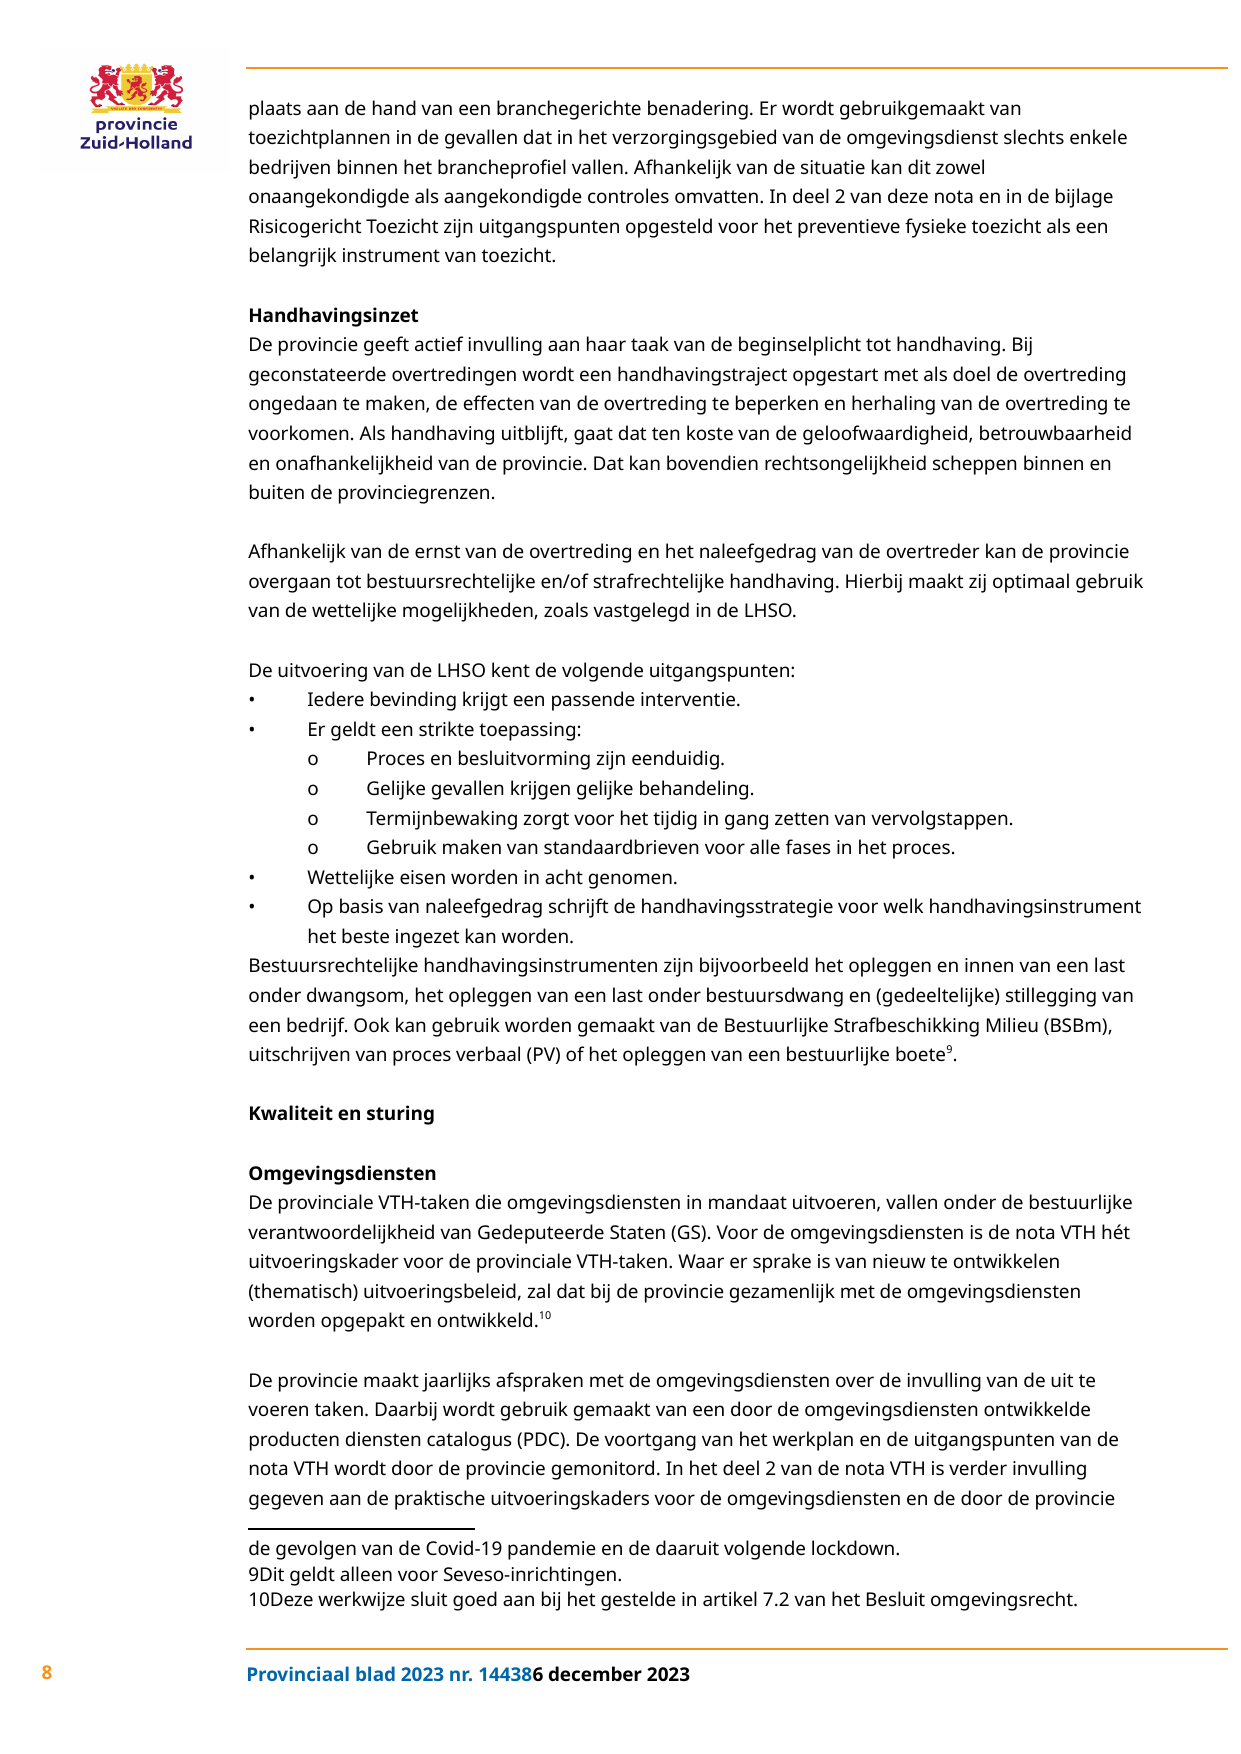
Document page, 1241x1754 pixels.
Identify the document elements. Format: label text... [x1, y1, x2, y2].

picture [41, 47, 231, 172]
list Iedere bevinding krijgt een passende interventie. [248, 686, 1152, 712]
text plaats aan de hand van een branchegerichte benadering. Er wordt gebruikgemaakt van toezichtplannen in de gevallen dat in het verzorgingsgebied van de omgevingsdienst slechts enkele bedrijven binnen het brancheprofiel vallen. Afhankelijk van de situatie kan dit zowel onaangekondigde als aangekondigde controles omvatten. In deel 2 van deze nota en in de bijlage Risicogericht Toezicht zijn uitgangspunten opgesteld voor het preventieve fysieke toezicht als een belangrijk instrument van toezicht. [248, 95, 1152, 268]
list Er geldt een strikte toepassing: [248, 716, 1152, 742]
text Dit geldt alleen voor Seveso-inrichtingen. [248, 1561, 1152, 1586]
text Deze werkwijze sluit goed aan bij het gestelde in artikel 7.2 van het Besluit omgevingsrecht. [248, 1586, 1152, 1612]
text Omgevingsdiensten [248, 1160, 1152, 1186]
list Proces en besluitvorming zijn eenduidig. [307, 746, 1152, 771]
text De provincie maakt jaarlijks afspraken met de omgevingsdiensten over de invulling van de uit te voeren taken. Daarbij wordt gebruik gemaakt van een door de omgevingsdiensten ontwikkelde producten diensten catalogus (PDC). De voortgang van het werkplan en de uitgangspunten van de nota VTH wordt door de provincie gemonitord. In het deel 2 van de nota VTH is verder invulling gegeven aan de praktische uitvoeringskaders voor de omgevingsdiensten en de door de provincie [248, 1367, 1152, 1511]
text Afhankelijk van de ernst van de overtreding en het naleefgedrag van de overtreder kan de provincie overgaan tot bestuursrechtelijke en/of strafrechtelijke handhaving. Hierbij maakt zij optimaal gebruik van de wettelijke mogelijkheden, zoals vastgelegd in de LHSO. [248, 538, 1152, 623]
list Gebruik maken van standaardbrieven voor alle fases in het proces. [307, 834, 1152, 860]
text Kwaliteit en sturing [248, 1101, 1152, 1126]
text de gevolgen van de Covid-19 pandemie en de daaruit volgende lockdown. [248, 1535, 1152, 1561]
text Bestuursrechtelijke handhavingsinstrumenten zijn bijvoorbeeld het opleggen en innen van een last onder dwangsom, het opleggen van een last onder bestuursdwang en (gedeeltelijke) stillegging van een bedrijf. Ook kan gebruik worden gemaakt van de Bestuurlijke Strafbeschikking Milieu (BSBm), uitschrijven van proces verbaal (PV) of het opleggen van een bestuurlijke boete. [248, 953, 1152, 1067]
text Handhavingsinzet [248, 302, 1152, 328]
list Wettelijke eisen worden in acht genomen. [248, 864, 1152, 890]
list Termijnbewaking zorgt voor het tijdig in gang zetten van vervolgstappen. [307, 805, 1152, 831]
list Gelijke gevallen krijgen gelijke behandeling. [307, 775, 1152, 801]
text De provinciale VTH-taken die omgevingsdiensten in mandaat uitvoeren, vallen onder de bestuurlijke verantwoordelijkheid van Gedeputeerde Staten (GS). Voor de omgevingsdiensten is de nota VTH hét uitvoeringskader voor de provinciale VTH-taken. Waar er sprake is van nieuw te ontwikkelen (thematisch) uitvoeringsbeleid, zal dat bij de provincie gezamenlijk met de omgevingsdiensten worden opgepakt en ontwikkeld. [248, 1189, 1152, 1333]
text De provincie geeft actief invulling aan haar taak van de beginselplicht tot handhaving. Bij geconstateerde overtredingen wordt een handhavingstraject opgestart met als doel de overtreding ongedaan te maken, de effecten van de overtreding te beperken en herhaling van de overtreding te voorkomen. Als handhaving uitblijft, gaat dat ten koste van de geloofwaardigheid, betrouwbaarheid en onafhankelijkheid van de provincie. Dat kan bovendien rechtsongelijkheid scheppen binnen en buiten de provinciegrenzen. [248, 331, 1152, 505]
list Op basis van naleefgedrag schrijft de handhavingsstrategie voor welk handhavingsinstrument het beste ingezet kan worden. [248, 893, 1152, 949]
text De uitvoering van de LHSO kent de volgende uitgangspunten: [248, 657, 1152, 683]
